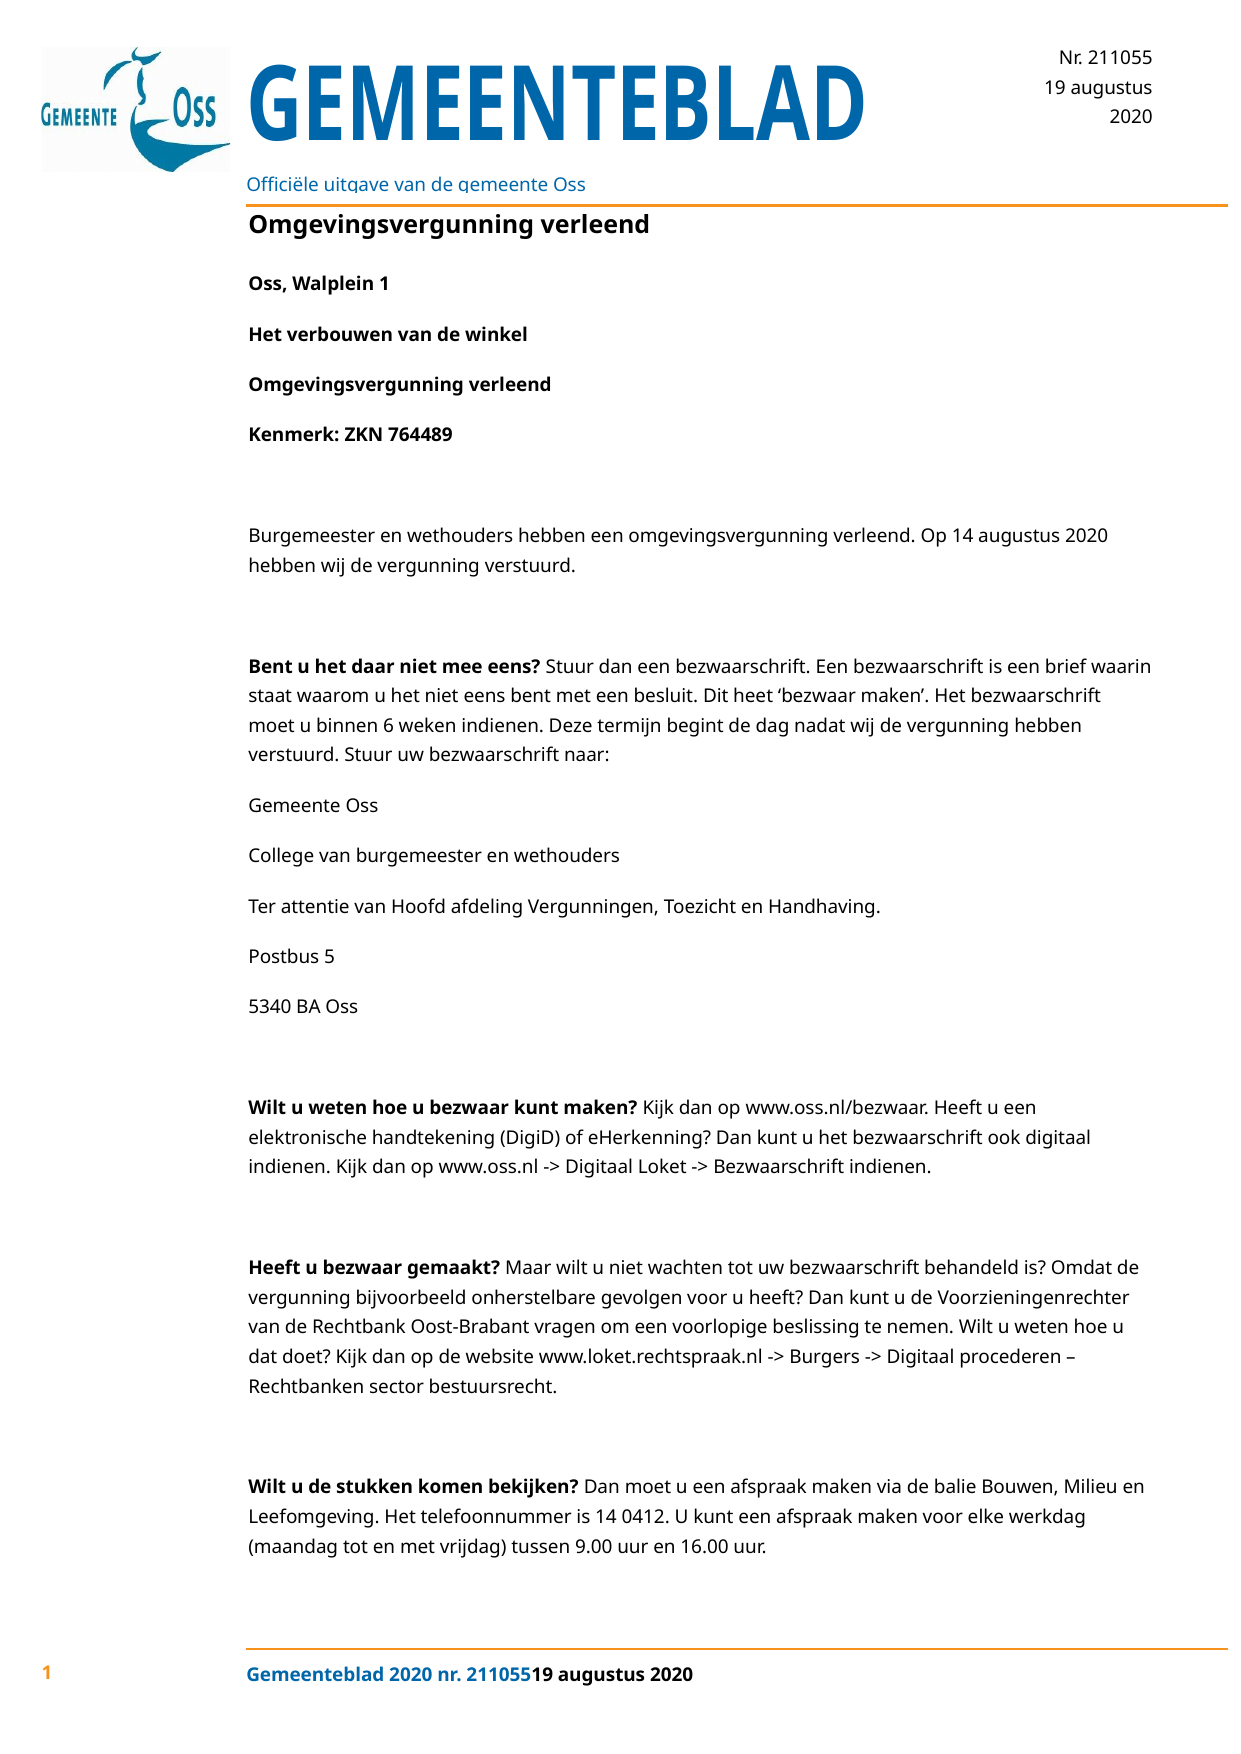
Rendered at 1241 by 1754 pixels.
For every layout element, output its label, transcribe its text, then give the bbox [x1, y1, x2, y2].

picture [41, 47, 231, 172]
text Wilt u weten hoe u bezwaar kunt maken? Kijk dan op www.oss.nl/bezwaar. Heeft u een elektronische handtekening (DigiD) of eHerkenning? Dan kunt u het bezwaarschrift ook digitaal indienen. Kijk dan op www.oss.nl -> Digitaal Loket -> Bezwaarschrift indienen. [248, 1094, 1152, 1179]
text Burgemeester en wethouders hebben een omgevingsvergunning verleend. Op 14 augustus 2020 hebben wij de vergunning verstuurd. [248, 522, 1152, 578]
text Het verbouwen van de winkel [248, 321, 1152, 346]
text Kenmerk: ZKN 764489 [248, 422, 1152, 447]
text Bent u het daar niet mee eens? Stuur dan een bezwaarschrift. Een bezwaarschrift is een brief waarin staat waarom u het niet eens bent met een besluit. Dit heet ‘bezwaar maken’. Het bezwaarschrift moet u binnen 6 weken indienen. Deze termijn begint de dag nadat wij de vergunning hebben verstuurd. Stuur uw bezwaarschrift naar: [248, 653, 1152, 767]
text Gemeente Oss [248, 792, 1152, 818]
text Postbus 5 [248, 943, 1152, 969]
text Omgevingsvergunning verleend [248, 207, 1152, 241]
text Oss, Walplein 1 [248, 270, 1152, 296]
text Heeft u bezwaar gemaakt? Maar wilt u niet wachten tot uw bezwaarschrift behandeld is? Omdat de vergunning bijvoorbeeld onherstelbare gevolgen voor u heeft? Dan kunt u de Voorzieningenrechter van de Rechtbank Oost-Brabant vragen om een voorlopige beslissing te nemen. Wilt u weten hoe u dat doet? Kijk dan op de website www.loket.rechtspraak.nl -> Burgers -> Digitaal procederen – Rechtbanken sector bestuursrecht. [248, 1254, 1152, 1398]
text Wilt u de stukken komen bekijken? Dan moet u een afspraak maken via de balie Bouwen, Milieu en Leefomgeving. Het telefoonnummer is 14 0412. U kunt een afspraak maken voor elke werkdag (maandag tot en met vrijdag) tussen 9.00 uur en 16.00 uur. [248, 1474, 1152, 1558]
text Ter attentie van Hoofd afdeling Vergunningen, Toezicht en Handhaving. [248, 893, 1152, 918]
text Omgevingsvergunning verleend [248, 371, 1152, 397]
text 5340 BA Oss [248, 994, 1152, 1019]
text College van burgemeester en wethouders [248, 842, 1152, 868]
